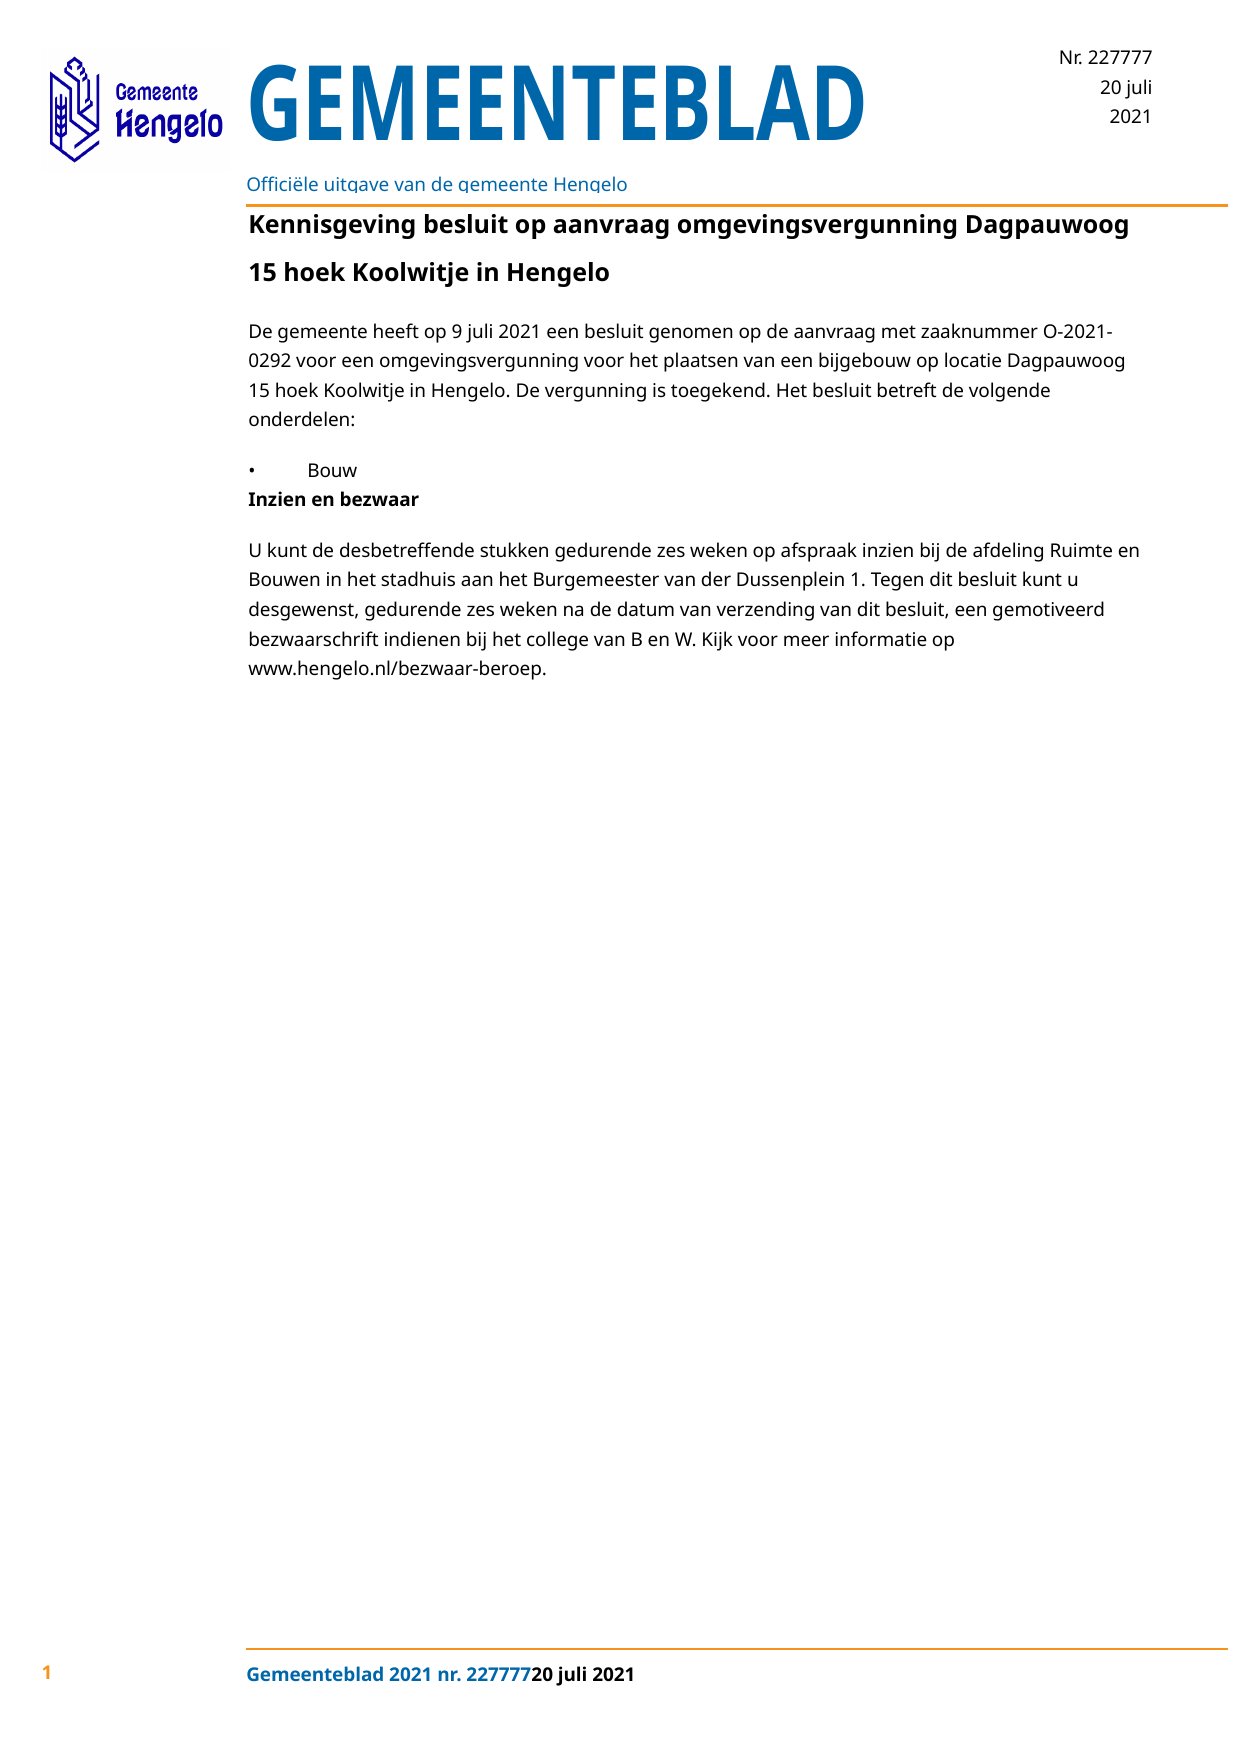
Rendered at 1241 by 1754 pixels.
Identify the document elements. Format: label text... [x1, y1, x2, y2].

picture [41, 47, 231, 172]
list Bouw [248, 457, 1152, 483]
text Kennisgeving besluit op aanvraag omgevingsvergunning Dagpauwoog 15 hoek Koolwitje in Hengelo [248, 207, 1152, 288]
text U kunt de desbetreffende stukken gedurende zes weken op afspraak inzien bij de afdeling Ruimte en Bouwen in het stadhuis aan het Burgemeester van der Dussenplein 1. Tegen dit besluit kunt u desgewenst, gedurende zes weken na de datum van verzending van dit besluit, een gemotiveerd bezwaarschrift indienen bij het college van B en W. Kijk voor meer informatie op www.hengelo.nl/bezwaar-beroep. [248, 537, 1152, 681]
text De gemeente heeft op 9 juli 2021 een besluit genomen op de aanvraag met zaaknummer O-2021-0292 voor een omgevingsvergunning voor het plaatsen van een bijgebouw op locatie Dagpauwoog 15 hoek Koolwitje in Hengelo. De vergunning is toegekend. Het besluit betreft de volgende onderdelen: [248, 318, 1152, 432]
text Inzien en bezwaar [248, 487, 1152, 512]
